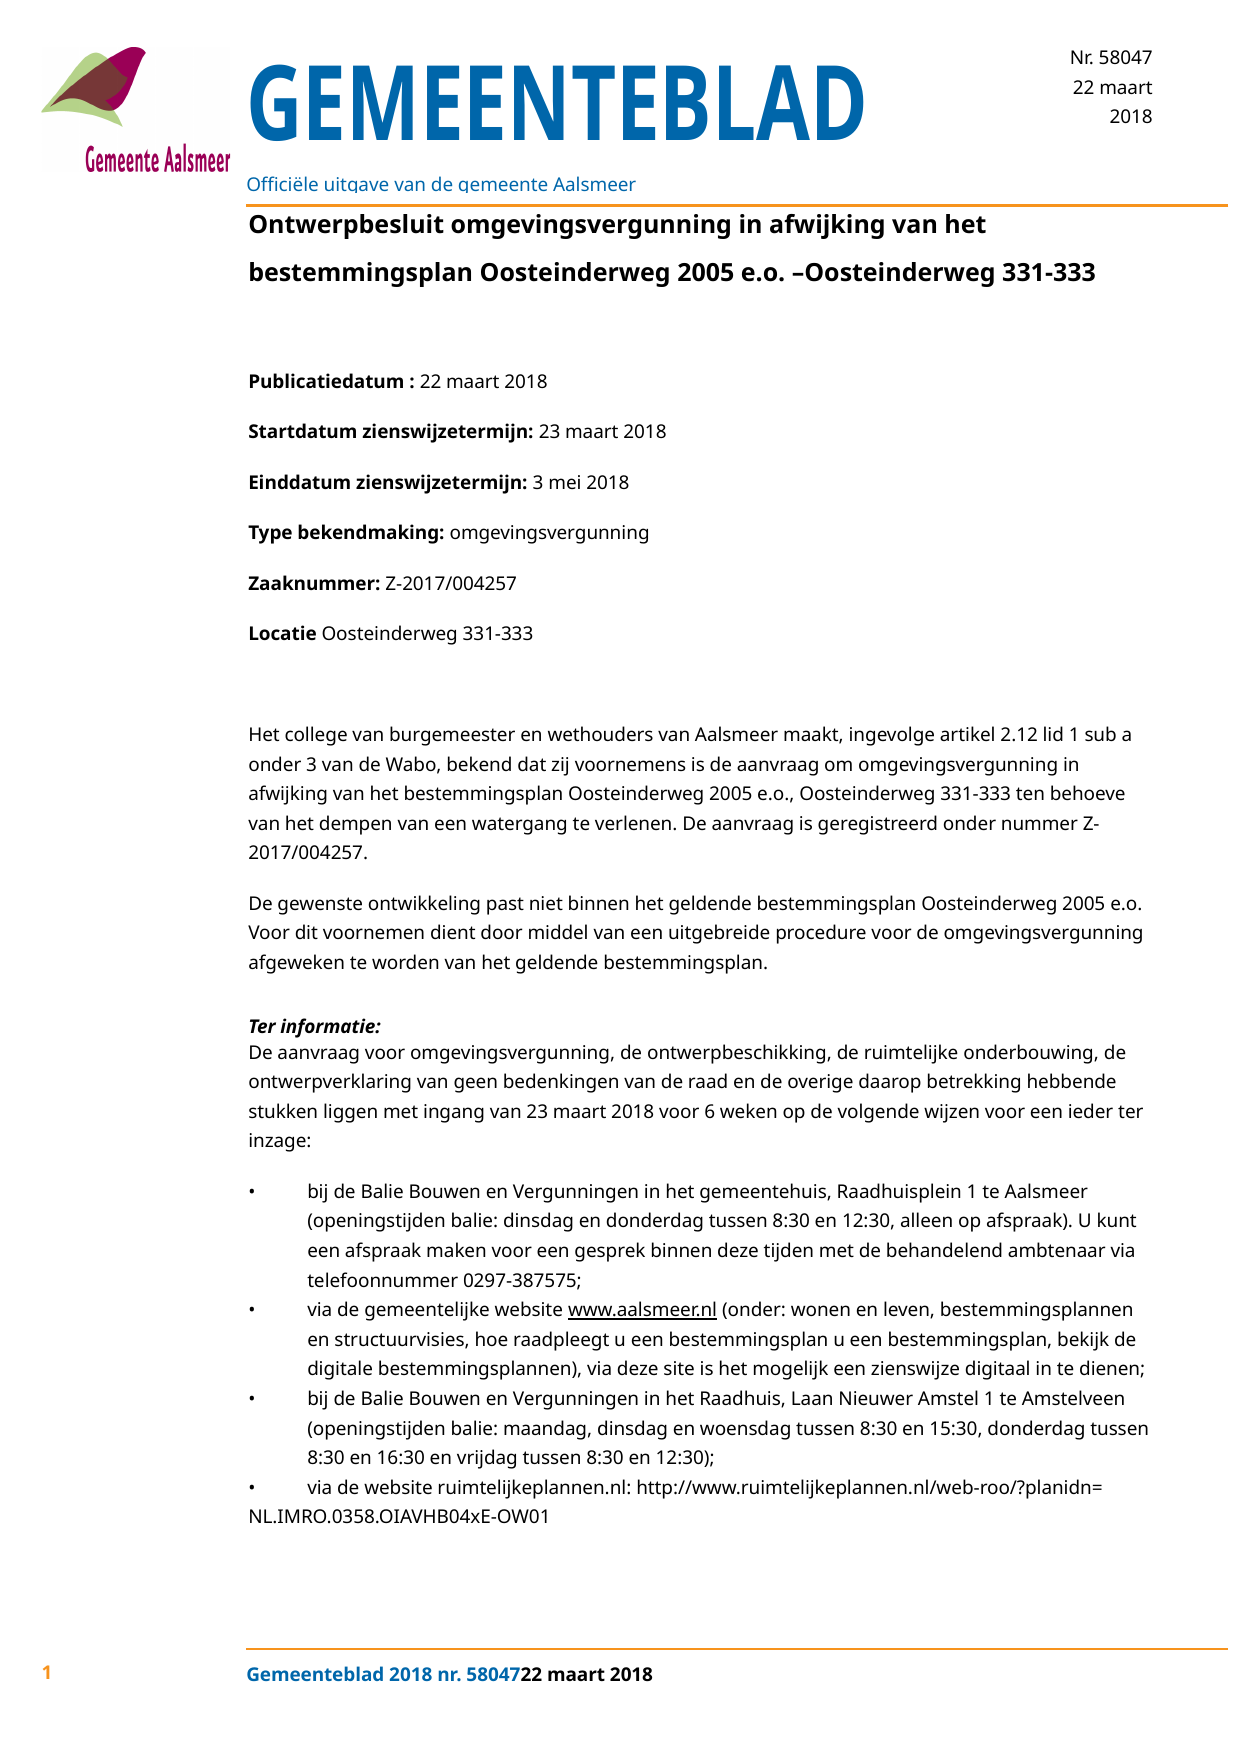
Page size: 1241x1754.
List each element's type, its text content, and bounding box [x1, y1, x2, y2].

text De gewenste ontwikkeling past niet binnen het geldende bestemmingsplan Oosteinderweg 2005 e.o. Voor dit voornemen dient door middel van een uitgebreide procedure voor de omgevingsvergunning afgeweken te worden van het geldende bestemmingsplan. [248, 890, 1152, 975]
text NL.IMRO.0358.OIAVHB04xE-OW01 [248, 1503, 1152, 1529]
list via de website ruimtelijkeplannen.nl: http://www.ruimtelijkeplannen.nl/web-roo/?planidn= [248, 1474, 1152, 1499]
text Type bekendmaking: omgevingsvergunning [248, 519, 1152, 545]
text Publicatiedatum : 22 maart 2018 [248, 368, 1152, 394]
text Locatie Oosteinderweg 331-333 [248, 620, 1152, 646]
text Ontwerpbesluit omgevingsvergunning in afwijking van het bestemmingsplan Oosteinderweg 2005 e.o. –Oosteinderweg 331-333 [248, 207, 1152, 288]
picture [41, 47, 231, 172]
list bij de Balie Bouwen en Vergunningen in het Raadhuis, Laan Nieuwer Amstel 1 te Amstelveen (openingstijden balie: maandag, dinsdag en woensdag tussen 8:30 en 15:30, donderdag tussen 8:30 en 16:30 en vrijdag tussen 8:30 en 12:30); [248, 1385, 1152, 1470]
list via de gemeentelijke website www.aalsmeer.nl (onder: wonen en leven, bestemmingsplannen en structuurvisies, hoe raadpleegt u een bestemmingsplan u een bestemmingsplan, bekijk de digitale bestemmingsplannen), via deze site is het mogelijk een zienswijze digitaal in te dienen; [248, 1296, 1152, 1381]
list bij de Balie Bouwen en Vergunningen in het gemeentehuis, Raadhuisplein 1 te Aalsmeer (openingstijden balie: dinsdag en donderdag tussen 8:30 en 12:30, alleen op afspraak). U kunt een afspraak maken voor een gesprek binnen deze tijden met de behandelend ambtenaar via telefoonnummer 0297-387575; [248, 1178, 1152, 1292]
text Het college van burgemeester en wethouders van Aalsmeer maakt, ingevolge artikel 2.12 lid 1 sub a onder 3 van de Wabo, bekend dat zij voornemens is de aanvraag om omgevingsvergunning in afwijking van het bestemmingsplan Oosteinderweg 2005 e.o., Oosteinderweg 331-333 ten behoeve van het dempen van een watergang te verlenen. De aanvraag is geregistreerd onder nummer Z-2017/004257. [248, 721, 1152, 865]
text Ter informatie: [248, 1013, 1152, 1039]
text De aanvraag voor omgevingsvergunning, de ontwerpbeschikking, de ruimtelijke onderbouwing, de ontwerpverklaring van geen bedenkingen van de raad en de overige daarop betrekking hebbende stukken liggen met ingang van 23 maart 2018 voor 6 weken op de volgende wijzen voor een ieder ter inzage: [248, 1039, 1152, 1153]
text Startdatum zienswijzetermijn: 23 maart 2018 [248, 419, 1152, 444]
text Zaaknummer: Z-2017/004257 [248, 570, 1152, 596]
text Einddatum zienswijzetermijn: 3 mei 2018 [248, 469, 1152, 495]
